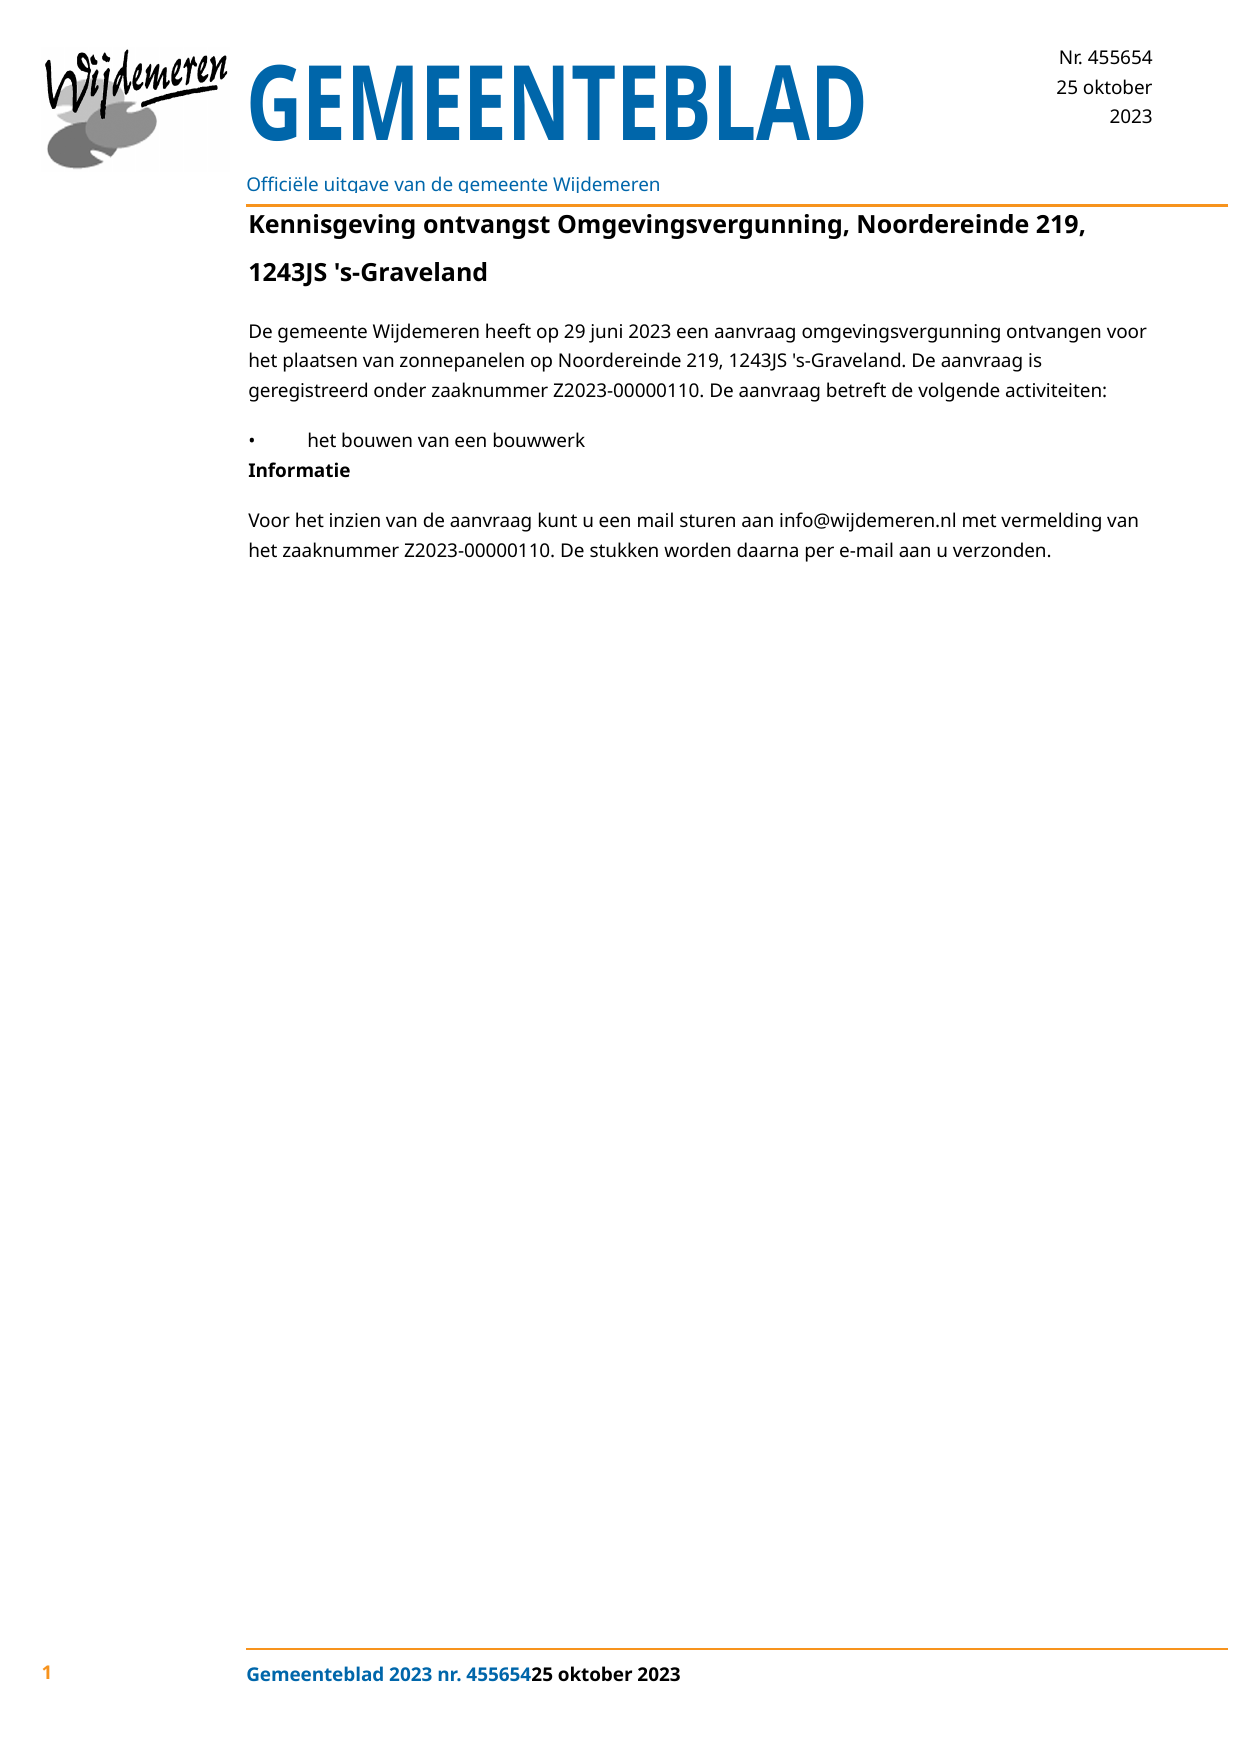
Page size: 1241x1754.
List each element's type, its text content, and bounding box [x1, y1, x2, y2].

text Kennisgeving ontvangst Omgevingsvergunning, Noordereinde 219, 1243JS 's-Graveland [248, 207, 1152, 288]
picture [41, 47, 231, 172]
text Informatie [248, 457, 1152, 483]
text Voor het inzien van de aanvraag kunt u een mail sturen aan info@wijdemeren.nl met vermelding van het zaaknummer Z2023-00000110. De stukken worden daarna per e-mail aan u verzonden. [248, 507, 1152, 563]
text De gemeente Wijdemeren heeft op 29 juni 2023 een aanvraag omgevingsvergunning ontvangen voor het plaatsen van zonnepanelen op Noordereinde 219, 1243JS 's-Graveland. De aanvraag is geregistreerd onder zaaknummer Z2023-00000110. De aanvraag betreft de volgende activiteiten: [248, 318, 1152, 403]
list het bouwen van een bouwwerk [248, 427, 1152, 453]
